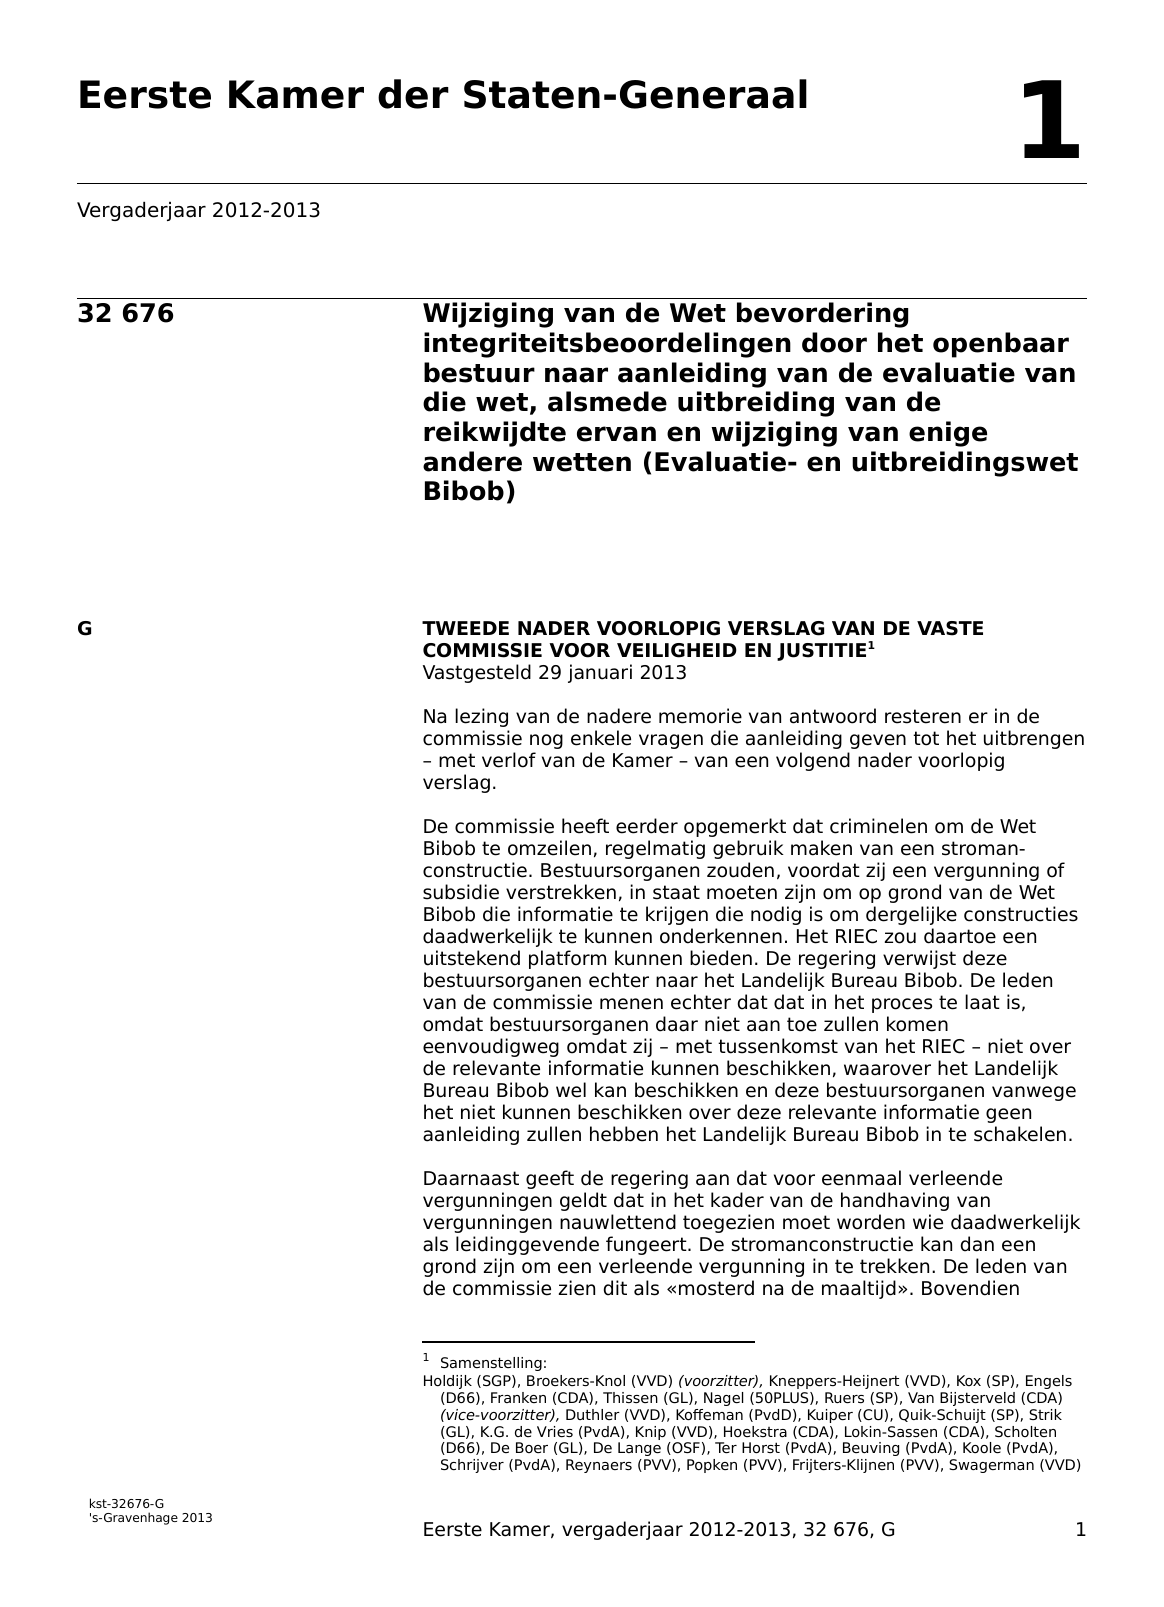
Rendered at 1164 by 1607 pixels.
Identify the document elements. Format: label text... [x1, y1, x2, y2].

text kst-32676-G [88, 1497, 323, 1511]
table_cell Vergaderjaar 2012-2013 [77, 184, 1087, 298]
table_header Eerste Kamer der Staten-Generaal [77, 59, 886, 183]
text Samenstelling: [422, 1351, 1087, 1373]
text Vastgesteld 29 januari 2013 [422, 662, 1087, 684]
text Holdijk (SGP), Broekers-Knol (VVD) (voorzitter), Kneppers-Heijnert (VVD), Kox (SP), Engels (D66), Franken (CDA), Thissen (GL), Nagel (50PLUS), Ruers (SP), Van Bijsterveld (CDA) (vice-voorzitter), Duthler (VVD), Koffeman (PvdD), Kuiper (CU), Quik-Schuijt (SP), Strik (GL), K.G. de Vries (PvdA), Knip (VVD), Hoekstra (CDA), Lokin-Sassen (CDA), Scholten (D66), De Boer (GL), De Lange (OSF), Ter Horst (PvdA), Beuving (PvdA), Koole (PvdA), Schrijver (PvdA), Reynaers (PVV), Popken (PVV), Frijters-Klijnen (PVV), Swagerman (VVD) [422, 1373, 1087, 1474]
text Daarnaast geeft de regering aan dat voor eenmaal verleende vergunningen geldt dat in het kader van de handhaving van vergunningen nauwlettend toegezien moet worden wie daadwerkelijk als leidinggevende fungeert. De stromanconstructie kan dan een grond zijn om een verleende vergunning in te trekken. De leden van de commissie zien dit als «mosterd na de maaltijd». Bovendien [422, 1168, 1087, 1300]
subtitle G TWEEDE NADER VOORLOPIG VERSLAG VAN DE VASTE COMMISSIE VOOR VEILIGHEID EN JUSTITIE [77, 618, 1087, 662]
text De commissie heeft eerder opgemerkt dat criminelen om de Wet Bibob te omzeilen, regelmatig gebruik maken van een stroman-constructie. Bestuursorganen zouden, voordat zij een vergunning of subsidie verstrekken, in staat moeten zijn om op grond van de Wet Bibob die informatie te krijgen die nodig is om dergelijke constructies daadwerkelijk te kunnen onderkennen. Het RIEC zou daartoe een uitstekend platform kunnen bieden. De regering verwijst deze bestuursorganen echter naar het Landelijk Bureau Bibob. De leden van de commissie menen echter dat dat in het proces te laat is, omdat bestuursorganen daar niet aan toe zullen komen eenvoudigweg omdat zij – met tussenkomst van het RIEC – niet over de relevante informatie kunnen beschikken, waarover het Landelijk Bureau Bibob wel kan beschikken en deze bestuursorganen vanwege het niet kunnen beschikken over deze relevante informatie geen aanleiding zullen hebben het Landelijk Bureau Bibob in te schakelen. [422, 816, 1087, 1146]
subtitle 32 676 Wijziging van de Wet bevordering integriteitsbeoordelingen door het openbaar bestuur naar aanleiding van de evaluatie van die wet, alsmede uitbreiding van de reikwijdte ervan en wijziging van enige andere wetten (Evaluatie- en uitbreidingswet Bibob) [77, 299, 1087, 507]
table_header 1 [886, 59, 1087, 183]
text 's-Gravenhage 2013 [88, 1511, 323, 1525]
text Na lezing van de nadere memorie van antwoord resteren er in de commissie nog enkele vragen die aanleiding geven tot het uitbrengen – met verlof van de Kamer – van een volgend nader voorlopig verslag. [422, 706, 1087, 794]
